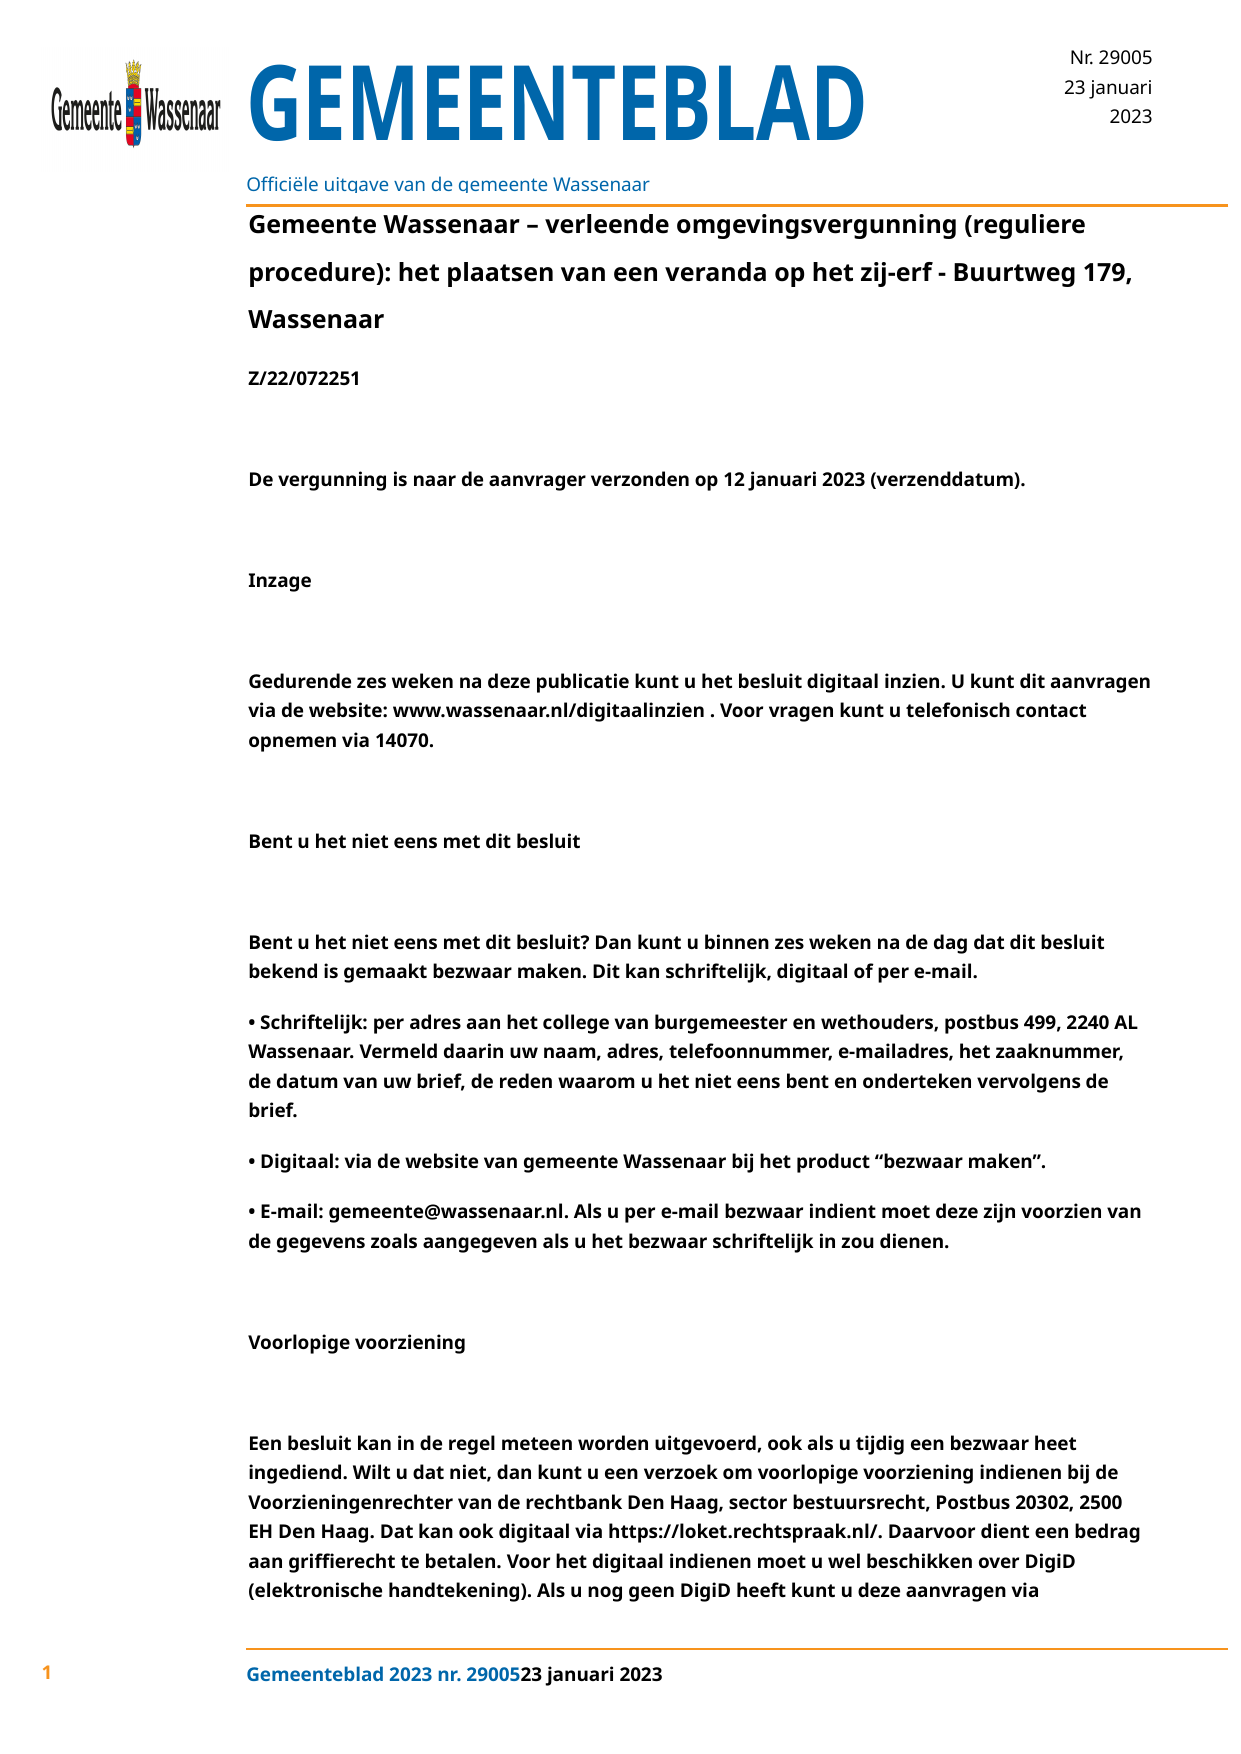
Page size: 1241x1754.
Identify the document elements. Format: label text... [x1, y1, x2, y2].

text • Digitaal: via de website van gemeente Wassenaar bij het product “bezwaar maken”. [248, 1148, 1152, 1174]
text Gedurende zes weken na deze publicatie kunt u het besluit digitaal inzien. U kunt dit aanvragen via de website: www.wassenaar.nl/digitaalinzien . Voor vragen kunt u telefonisch contact opnemen via 14070. [248, 668, 1152, 753]
text • E-mail: gemeente@wassenaar.nl. Als u per e-mail bezwaar indient moet deze zijn voorzien van de gegevens zoals aangegeven als u het bezwaar schriftelijk in zou dienen. [248, 1198, 1152, 1254]
text Bent u het niet eens met dit besluit [248, 828, 1152, 854]
text Gemeente Wassenaar – verleende omgevingsvergunning (reguliere procedure): het plaatsen van een veranda op het zij-erf - Buurtweg 179, Wassenaar [248, 207, 1152, 336]
text Een besluit kan in de regel meteen worden uitgevoerd, ook als u tijdig een bezwaar heet ingediend. Wilt u dat niet, dan kunt u een verzoek om voorlopige voorziening indienen bij de Voorzieningenrechter van de rechtbank Den Haag, sector bestuursrecht, Postbus 20302, 2500 EH Den Haag. Dat kan ook digitaal via https://loket.rechtspraak.nl/. Daarvoor dient een bedrag aan griffierecht te betalen. Voor het digitaal indienen moet u wel beschikken over DigiD (elektronische handtekening). Als u nog geen DigiD heeft kunt u deze aanvragen via [248, 1430, 1152, 1603]
text • Schriftelijk: per adres aan het college van burgemeester en wethouders, postbus 499, 2240 AL Wassenaar. Vermeld daarin uw naam, adres, telefoonnummer, e-mailadres, het zaaknummer, de datum van uw brief, de reden waarom u het niet eens bent en onderteken vervolgens de brief. [248, 1009, 1152, 1123]
text Z/22/072251 [248, 366, 1152, 391]
picture [41, 47, 231, 172]
text Inzage [248, 567, 1152, 593]
text De vergunning is naar de aanvrager verzonden op 12 januari 2023 (verzenddatum). [248, 466, 1152, 492]
text Bent u het niet eens met dit besluit? Dan kunt u binnen zes weken na de dag dat dit besluit bekend is gemaakt bezwaar maken. Dit kan schriftelijk, digitaal of per e-mail. [248, 929, 1152, 984]
text Voorlopige voorziening [248, 1329, 1152, 1354]
